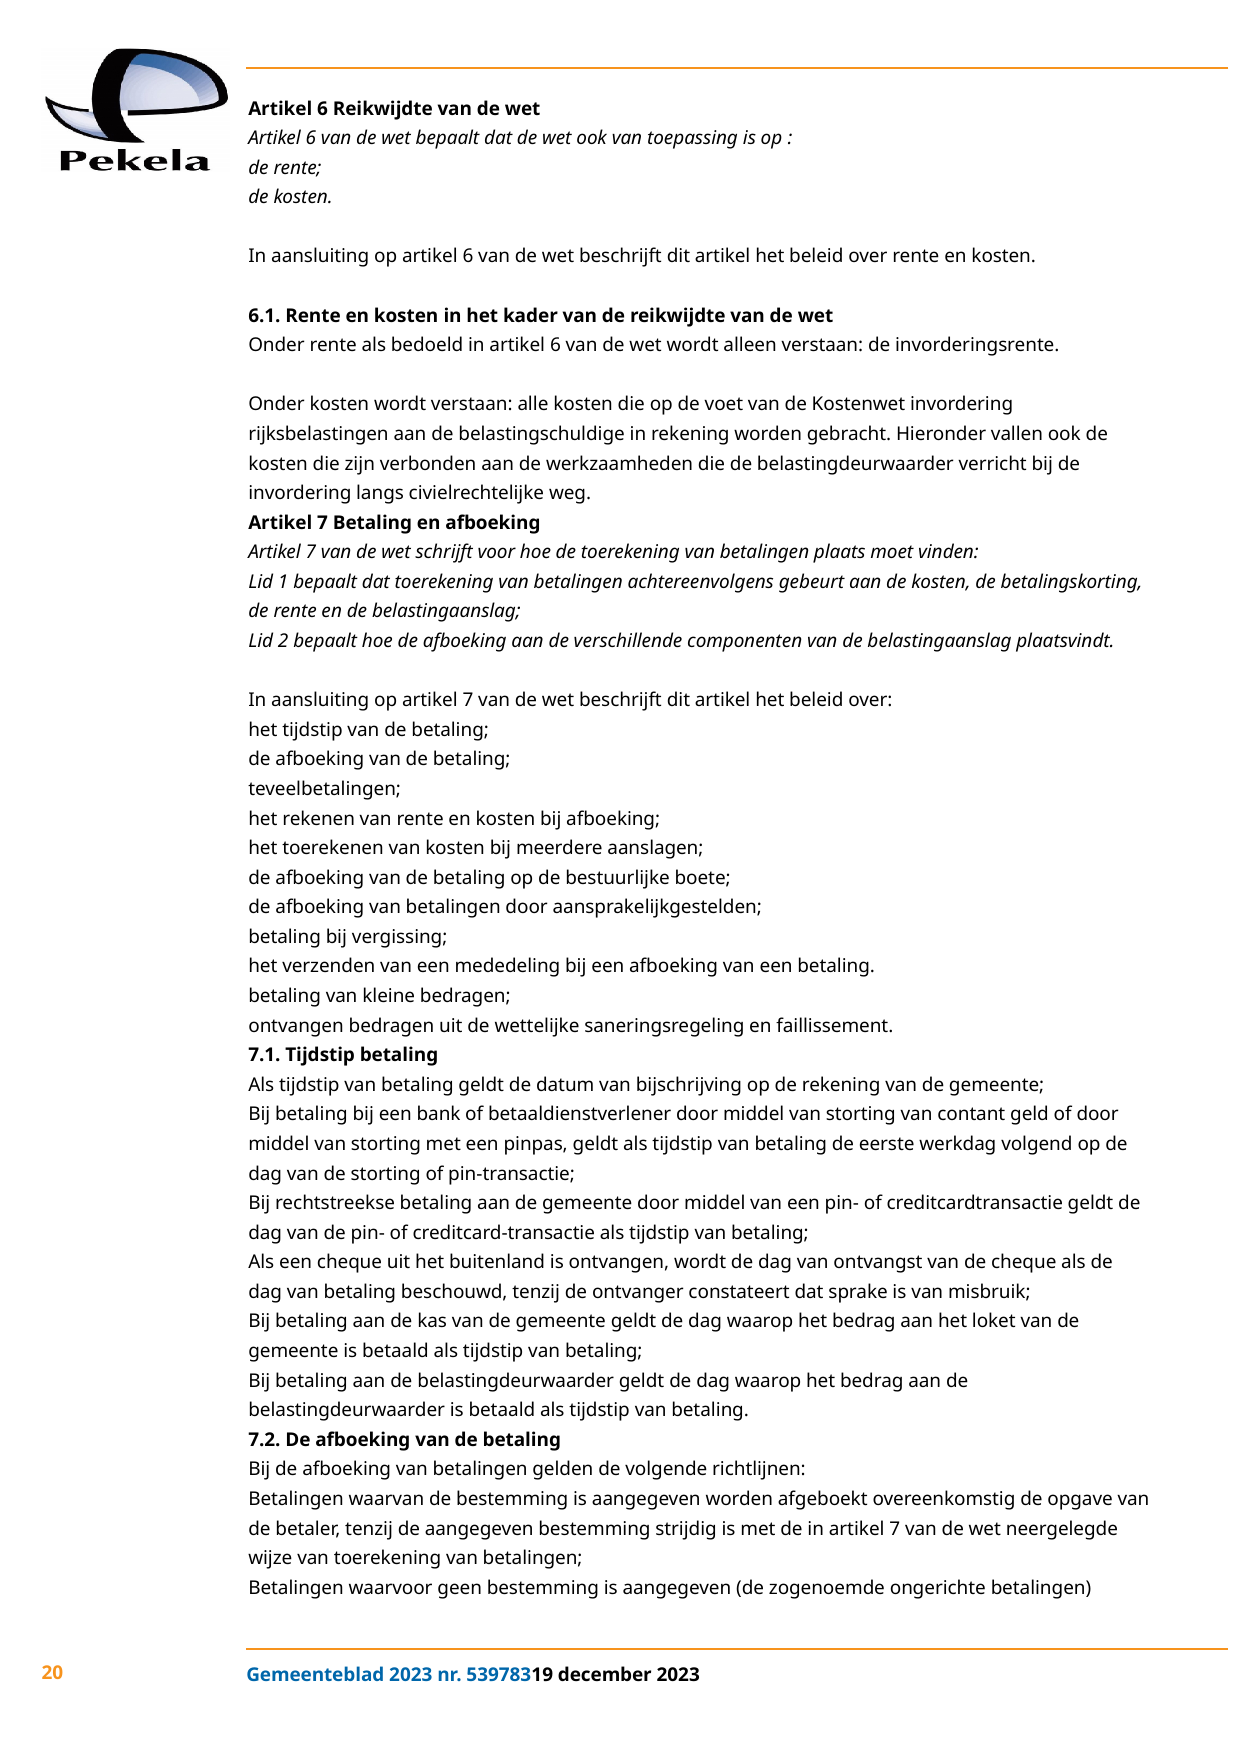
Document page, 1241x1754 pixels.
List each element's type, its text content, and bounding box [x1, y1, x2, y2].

text 7.1. Tijdstip betaling [248, 1041, 1152, 1067]
text Artikel 6 van de wet bepaalt dat de wet ook van toepassing is op : [248, 124, 1152, 150]
text Betalingen waarvoor geen bestemming is aangegeven (de zogenoemde ongerichte betalingen) [248, 1574, 1152, 1600]
text Lid 2 bepaalt hoe de afboeking aan de verschillende componenten van de belastingaanslag plaatsvindt. [248, 627, 1152, 653]
text Betalingen waarvan de bestemming is aangegeven worden afgeboekt overeenkomstig de opgave van de betaler, tenzij de aangegeven bestemming strijdig is met de in artikel 7 van de wet neergelegde wijze van toerekening van betalingen; [248, 1485, 1152, 1570]
text Bij betaling aan de belastingdeurwaarder geldt de dag waarop het bedrag aan de belastingdeurwaarder is betaald als tijdstip van betaling. [248, 1367, 1152, 1422]
text de afboeking van de betaling op de bestuurlijke boete; [248, 864, 1152, 890]
text teveelbetalingen; [248, 775, 1152, 801]
text 6.1. Rente en kosten in het kader van de reikwijdte van de wet [248, 302, 1152, 328]
text de kosten. [248, 183, 1152, 209]
text In aansluiting op artikel 6 van de wet beschrijft dit artikel het beleid over rente en kosten. [248, 243, 1152, 268]
text het toerekenen van kosten bij meerdere aanslagen; [248, 834, 1152, 860]
text het verzenden van een mededeling bij een afboeking van een betaling. [248, 953, 1152, 978]
picture [41, 47, 231, 172]
text de rente; [248, 154, 1152, 180]
text Bij betaling bij een bank of betaaldienstverlener door middel van storting van contant geld of door middel van storting met een pinpas, geldt als tijdstip van betaling de eerste werkdag volgend op de dag van de storting of pin-transactie; [248, 1101, 1152, 1186]
text In aansluiting op artikel 7 van de wet beschrijft dit artikel het beleid over: [248, 686, 1152, 712]
text Bij betaling aan de kas van de gemeente geldt de dag waarop het bedrag aan het loket van de gemeente is betaald als tijdstip van betaling; [248, 1308, 1152, 1363]
text 7.2. De afboeking van de betaling [248, 1426, 1152, 1452]
text Lid 1 bepaalt dat toerekening van betalingen achtereenvolgens gebeurt aan de kosten, de betalingskorting, de rente en de belastingaanslag; [248, 568, 1152, 623]
text Als een cheque uit het buitenland is ontvangen, wordt de dag van ontvangst van de cheque als de dag van betaling beschouwd, tenzij de ontvanger constateert dat sprake is van misbruik; [248, 1248, 1152, 1304]
text Onder kosten wordt verstaan: alle kosten die op de voet van de Kostenwet invordering rijksbelastingen aan de belastingschuldige in rekening worden gebracht. Hieronder vallen ook de kosten die zijn verbonden aan de werkzaamheden die de belastingdeurwaarder verricht bij de invordering langs civielrechtelijke weg. [248, 391, 1152, 505]
text ontvangen bedragen uit de wettelijke saneringsregeling en faillissement. [248, 1012, 1152, 1038]
text de afboeking van de betaling; [248, 746, 1152, 771]
text het rekenen van rente en kosten bij afboeking; [248, 805, 1152, 831]
text Artikel 7 Betaling en afboeking [248, 509, 1152, 535]
text betaling van kleine bedragen; [248, 982, 1152, 1008]
text Bij rechtstreekse betaling aan de gemeente door middel van een pin- of creditcardtransactie geldt de dag van de pin- of creditcard-transactie als tijdstip van betaling; [248, 1189, 1152, 1245]
text het tijdstip van de betaling; [248, 716, 1152, 742]
text de afboeking van betalingen door aansprakelijkgestelden; [248, 893, 1152, 919]
text Artikel 6 Reikwijdte van de wet [248, 95, 1152, 121]
text betaling bij vergissing; [248, 923, 1152, 949]
text Bij de afboeking van betalingen gelden de volgende richtlijnen: [248, 1456, 1152, 1481]
text Artikel 7 van de wet schrijft voor hoe de toerekening van betalingen plaats moet vinden: [248, 538, 1152, 564]
text Onder rente als bedoeld in artikel 6 van de wet wordt alleen verstaan: de invorderingsrente. [248, 331, 1152, 357]
text Als tijdstip van betaling geldt de datum van bijschrijving op de rekening van de gemeente; [248, 1071, 1152, 1097]
